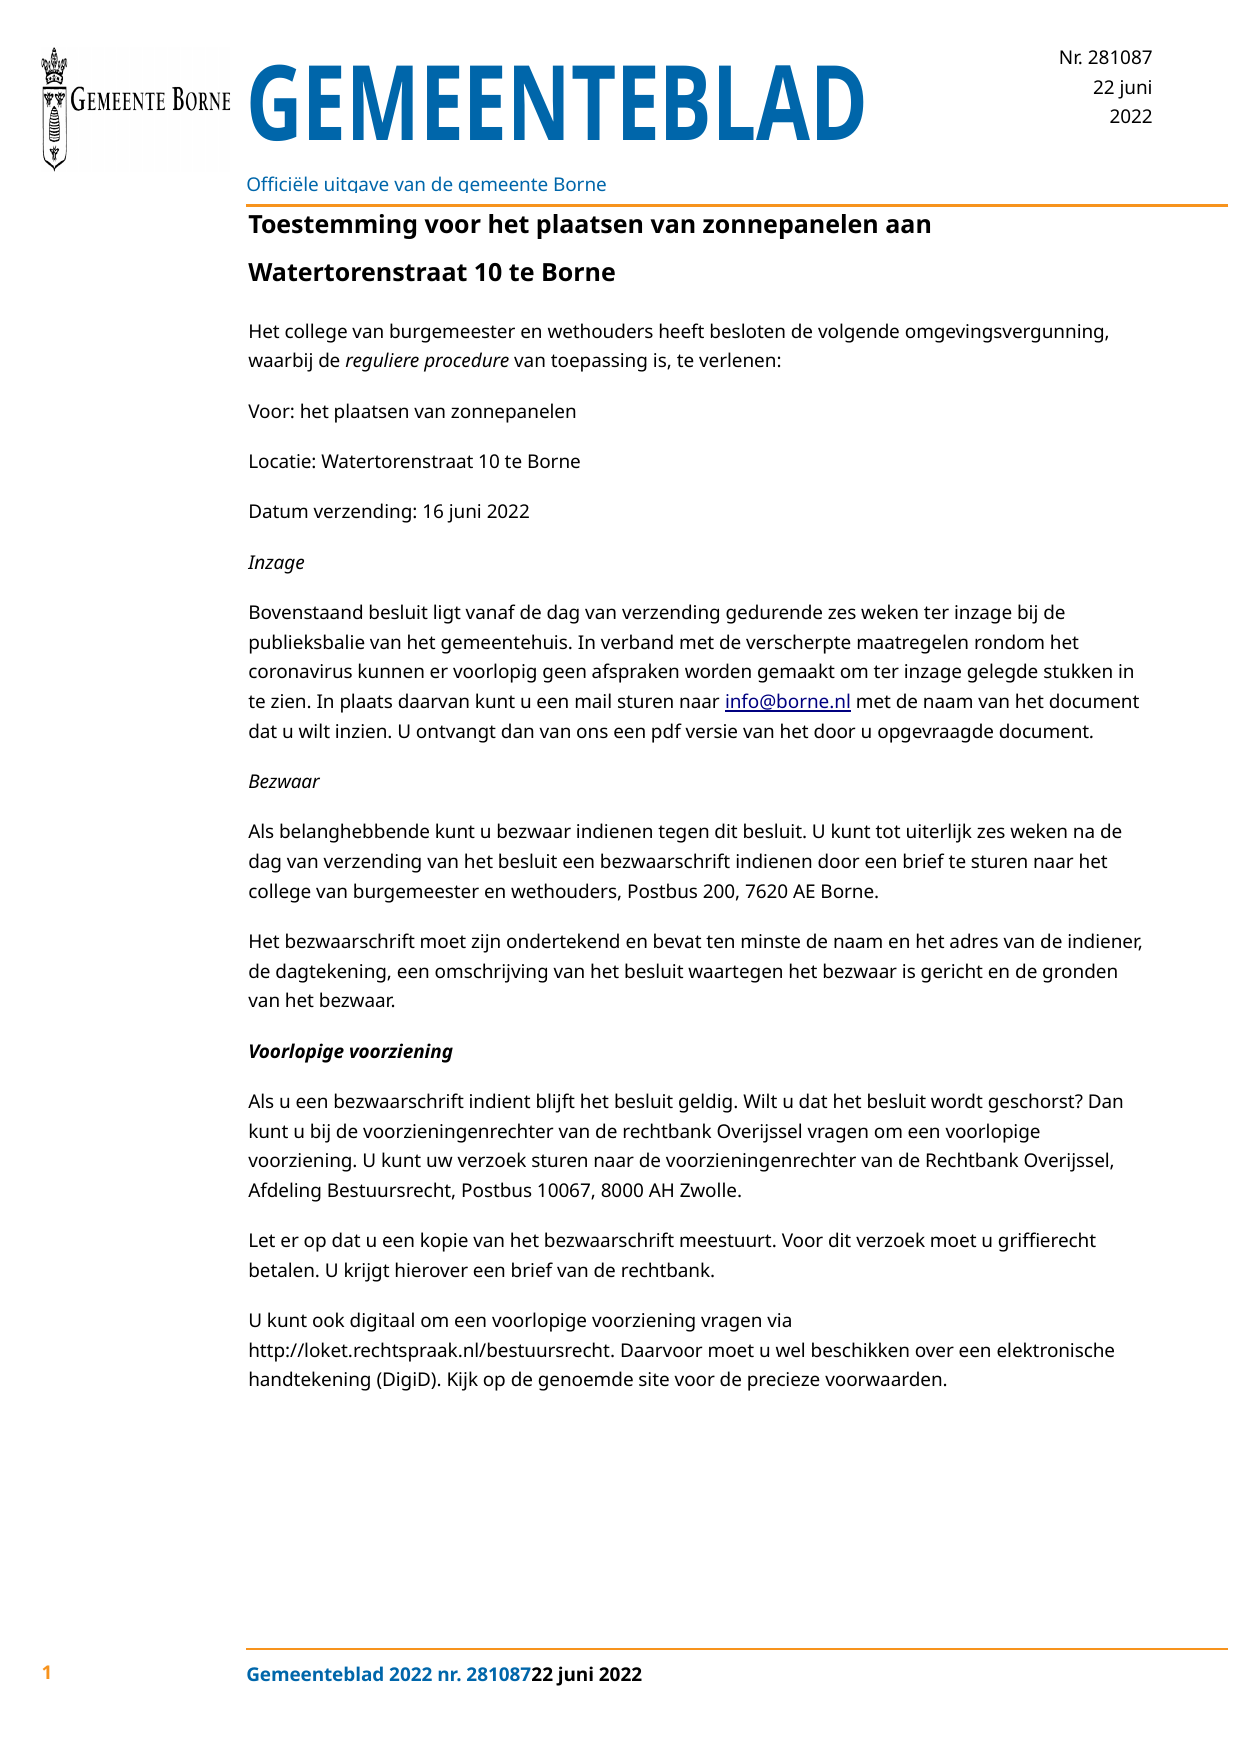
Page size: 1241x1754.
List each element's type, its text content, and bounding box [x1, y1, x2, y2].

text Voor: het plaatsen van zonnepanelen [248, 398, 1152, 424]
text Locatie: Watertorenstraat 10 te Borne [248, 448, 1152, 474]
text Inzage [248, 549, 1152, 575]
text Toestemming voor het plaatsen van zonnepanelen aan Watertorenstraat 10 te Borne [248, 207, 1152, 288]
text U kunt ook digitaal om een voorlopige voorziening vragen via http://loket.rechtspraak.nl/bestuursrecht. Daarvoor moet u wel beschikken over een elektronische handtekening (DigiD). Kijk op de genoemde site voor de precieze voorwaarden. [248, 1307, 1152, 1392]
text Als belanghebbende kunt u bezwaar indienen tegen dit besluit. U kunt tot uiterlijk zes weken na de dag van verzending van het besluit een bezwaarschrift indienen door een brief te sturen naar het college van burgemeester en wethouders, Postbus 200, 7620 AE Borne. [248, 819, 1152, 904]
text Het college van burgemeester en wethouders heeft besloten de volgende omgevingsvergunning, waarbij de reguliere procedure van toepassing is, te verlenen: [248, 318, 1152, 373]
text Datum verzending: 16 juni 2022 [248, 499, 1152, 524]
text Bovenstaand besluit ligt vanaf de dag van verzending gedurende zes weken ter inzage bij de publieksbalie van het gemeentehuis. In verband met de verscherpte maatregelen rondom het coronavirus kunnen er voorlopig geen afspraken worden gemaakt om ter inzage gelegde stukken in te zien. In plaats daarvan kunt u een mail sturen naar info@borne.nl met de naam van het document dat u wilt inzien. U ontvangt dan van ons een pdf versie van het door u opgevraagde document. [248, 599, 1152, 744]
picture [41, 47, 231, 172]
text Let er op dat u een kopie van het bezwaarschrift meestuurt. Voor dit verzoek moet u griffierecht betalen. U krijgt hierover een brief van de rechtbank. [248, 1227, 1152, 1283]
text Voorlopige voorziening [248, 1038, 1152, 1064]
text Bezwaar [248, 768, 1152, 794]
text Als u een bezwaarschrift indient blijft het besluit geldig. Wilt u dat het besluit wordt geschorst? Dan kunt u bij de voorzieningenrechter van de rechtbank Overijssel vragen om een voorlopige voorziening. U kunt uw verzoek sturen naar de voorzieningenrechter van de Rechtbank Overijssel, Afdeling Bestuursrecht, Postbus 10067, 8000 AH Zwolle. [248, 1088, 1152, 1203]
text Het bezwaarschrift moet zijn ondertekend en bevat ten minste de naam en het adres van de indiener, de dagtekening, een omschrijving van het besluit waartegen het bezwaar is gericht en de gronden van het bezwaar. [248, 928, 1152, 1013]
